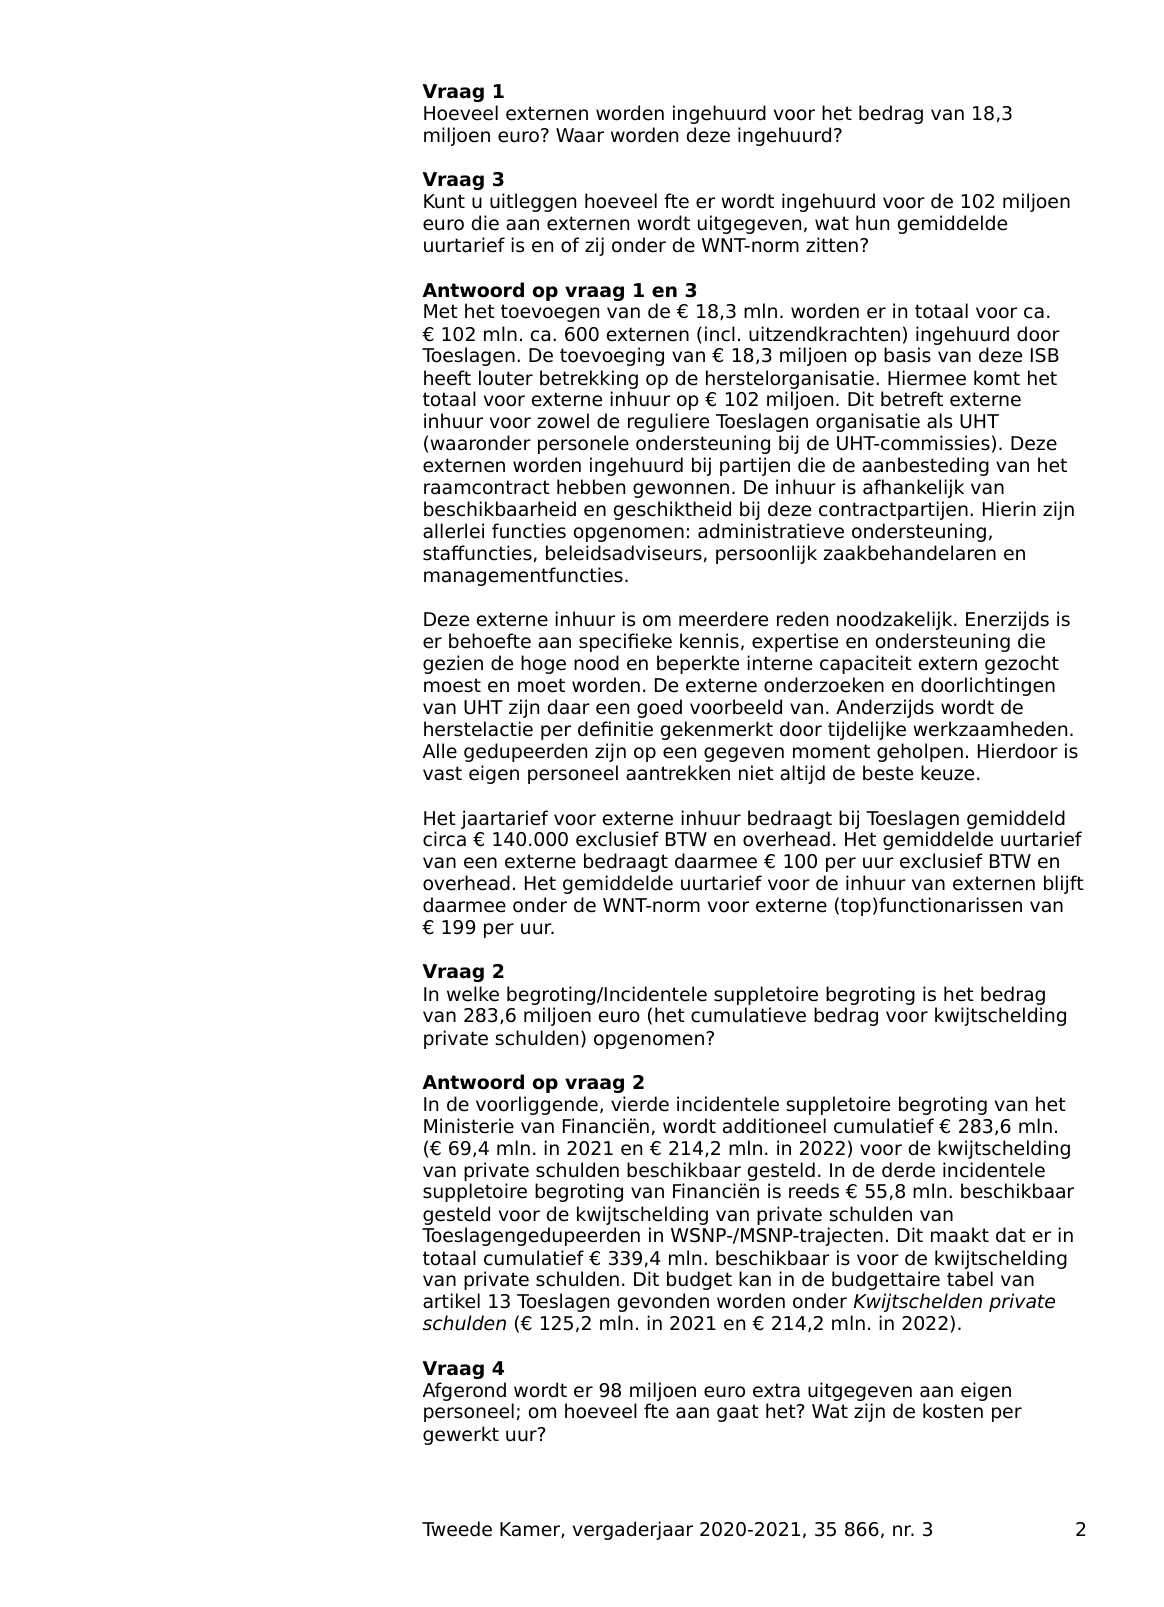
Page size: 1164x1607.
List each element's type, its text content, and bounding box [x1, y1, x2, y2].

text Vraag 1 [422, 81, 1087, 103]
text Antwoord op vraag 1 en 3 [422, 279, 1087, 301]
text Deze externe inhuur is om meerdere reden noodzakelijk. Enerzijds is er behoefte aan specifieke kennis, expertise en ondersteuning die gezien de hoge nood en beperkte interne capaciteit extern gezocht moest en moet worden. De externe onderzoeken en doorlichtingen van UHT zijn daar een goed voorbeeld van. Anderzijds wordt de herstelactie per definitie gekenmerkt door tijdelijke werkzaamheden. Alle gedupeerden zijn op een gegeven moment geholpen. Hierdoor is vast eigen personeel aantrekken niet altijd de beste keuze. [422, 609, 1087, 785]
text Het jaartarief voor externe inhuur bedraagt bij Toeslagen gemiddeld circa € 140.000 exclusief BTW en overhead. Het gemiddelde uurtarief van een externe bedraagt daarmee € 100 per uur exclusief BTW en overhead. Het gemiddelde uurtarief voor de inhuur van externen blijft daarmee onder de WNT-norm voor externe (top)functionarissen van € 199 per uur. [422, 807, 1087, 939]
text Vraag 2 [422, 961, 1087, 983]
text Kunt u uitleggen hoeveel fte er wordt ingehuurd voor de 102 miljoen euro die aan externen wordt uitgegeven, wat hun gemiddelde uurtarief is en of zij onder de WNT-norm zitten? [422, 191, 1087, 257]
text Vraag 3 [422, 169, 1087, 191]
text Antwoord op vraag 2 [422, 1072, 1087, 1093]
text Vraag 4 [422, 1357, 1087, 1379]
text In de voorliggende, vierde incidentele suppletoire begroting van het Ministerie van Financiën, wordt additioneel cumulatief € 283,6 mln. (€ 69,4 mln. in 2021 en € 214,2 mln. in 2022) voor de kwijtschelding van private schulden beschikbaar gesteld. In de derde incidentele suppletoire begroting van Financiën is reeds € 55,8 mln. beschikbaar gesteld voor de kwijtschelding van private schulden van Toeslagengedupeerden in WSNP-/MSNP-trajecten. Dit maakt dat er in totaal cumulatief € 339,4 mln. beschikbaar is voor de kwijtschelding van private schulden. Dit budget kan in de budgettaire tabel van artikel 13 Toeslagen gevonden worden onder Kwijtschelden private schulden (€ 125,2 mln. in 2021 en € 214,2 mln. in 2022). [422, 1093, 1087, 1335]
text In welke begroting/Incidentele suppletoire begroting is het bedrag van 283,6 miljoen euro (het cumulatieve bedrag voor kwijtschelding private schulden) opgenomen? [422, 983, 1087, 1049]
text Hoeveel externen worden ingehuurd voor het bedrag van 18,3 miljoen euro? Waar worden deze ingehuurd? [422, 103, 1087, 147]
text Afgerond wordt er 98 miljoen euro extra uitgegeven aan eigen personeel; om hoeveel fte aan gaat het? Wat zijn de kosten per gewerkt uur? [422, 1379, 1087, 1445]
text Met het toevoegen van de € 18,3 mln. worden er in totaal voor ca. € 102 mln. ca. 600 externen (incl. uitzendkrachten) ingehuurd door Toeslagen. De toevoeging van € 18,3 miljoen op basis van deze ISB heeft louter betrekking op de herstelorganisatie. Hiermee komt het totaal voor externe inhuur op € 102 miljoen. Dit betreft externe inhuur voor zowel de reguliere Toeslagen organisatie als UHT (waaronder personele ondersteuning bij de UHT-commissies). Deze externen worden ingehuurd bij partijen die de aanbesteding van het raamcontract hebben gewonnen. De inhuur is afhankelijk van beschikbaarheid en geschiktheid bij deze contractpartijen. Hierin zijn allerlei functies opgenomen: administratieve ondersteuning, staffuncties, beleidsadviseurs, persoonlijk zaakbehandelaren en managementfuncties. [422, 301, 1087, 587]
